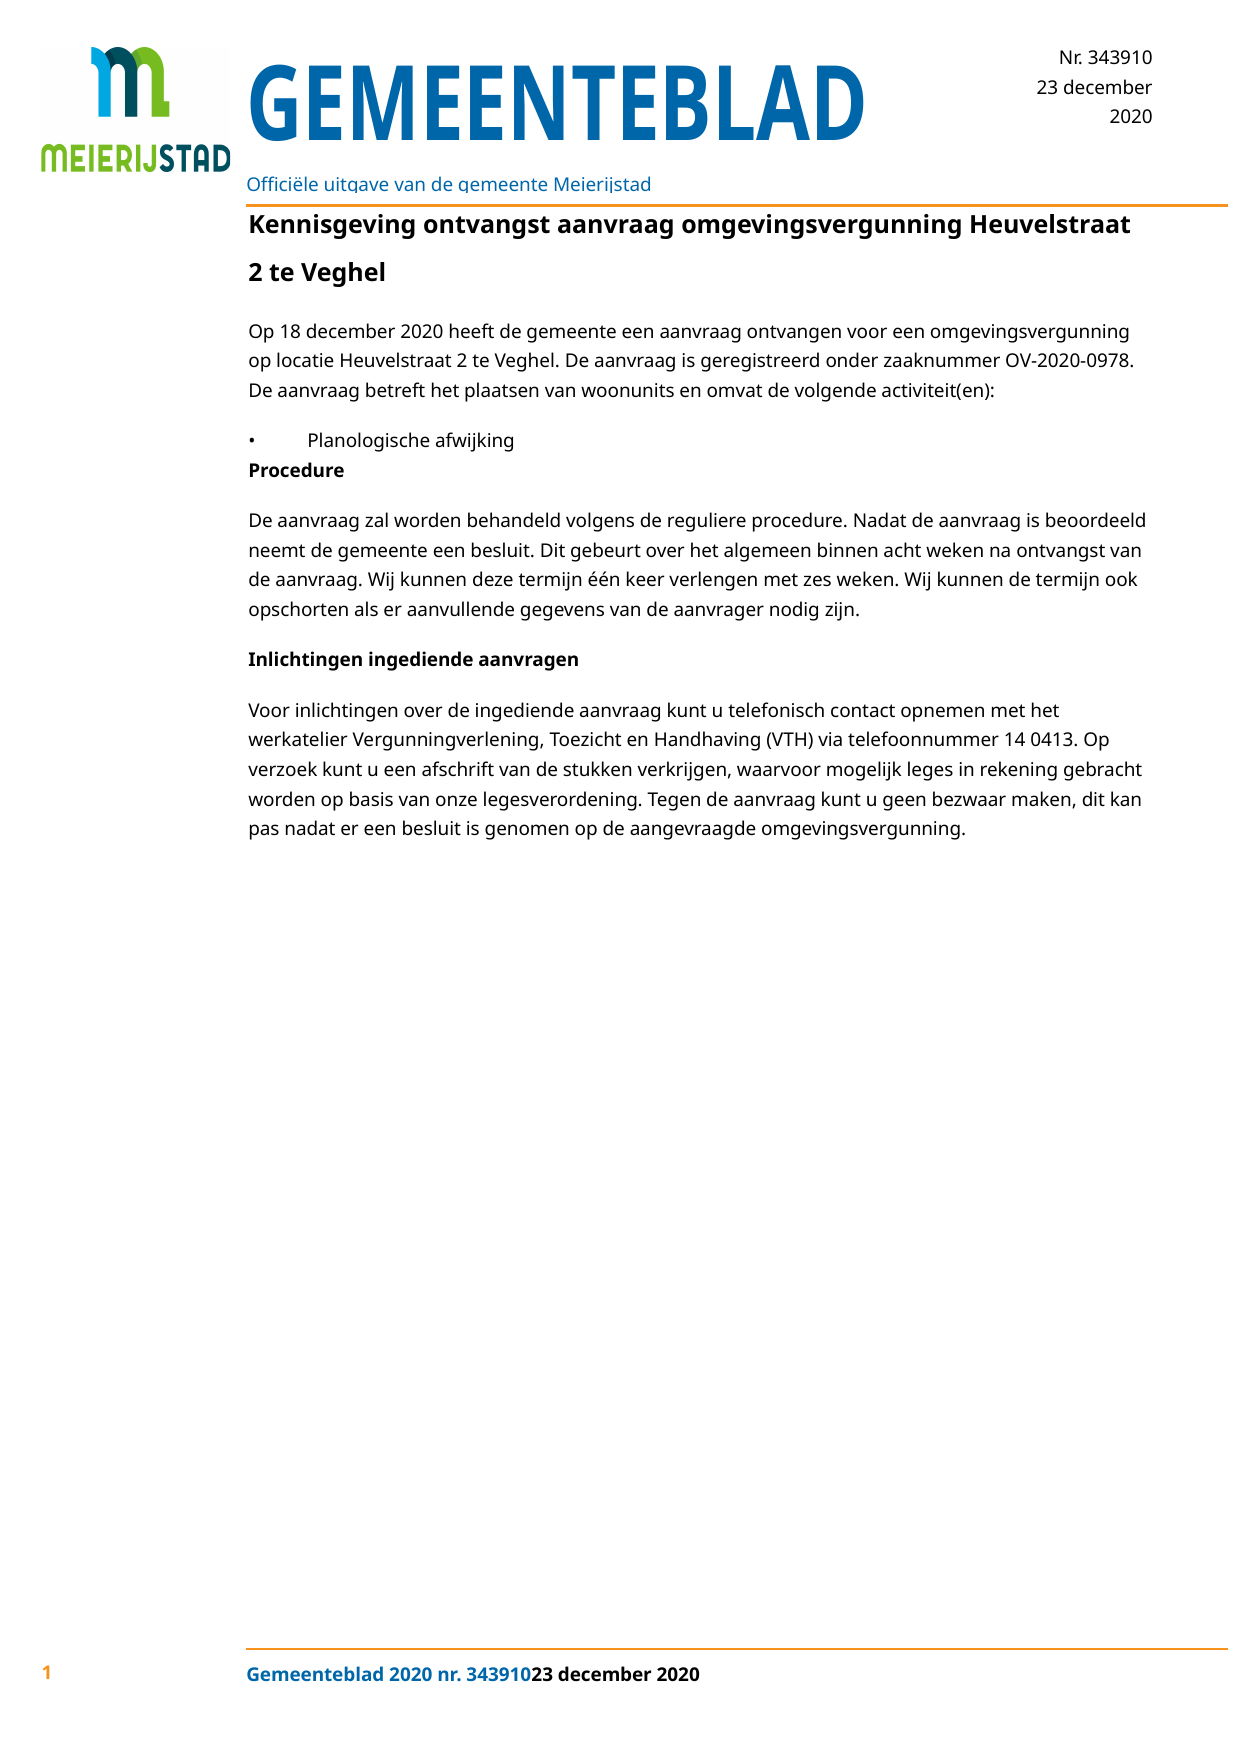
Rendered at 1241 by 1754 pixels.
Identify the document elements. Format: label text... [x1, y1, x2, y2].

text Op 18 december 2020 heeft de gemeente een aanvraag ontvangen voor een omgevingsvergunning op locatie Heuvelstraat 2 te Veghel. De aanvraag is geregistreerd onder zaaknummer OV-2020-0978. De aanvraag betreft het plaatsen van woonunits en omvat de volgende activiteit(en): [248, 318, 1152, 403]
text De aanvraag zal worden behandeld volgens de reguliere procedure. Nadat de aanvraag is beoordeeld neemt de gemeente een besluit. Dit gebeurt over het algemeen binnen acht weken na ontvangst van de aanvraag. Wij kunnen deze termijn één keer verlengen met zes weken. Wij kunnen de termijn ook opschorten als er aanvullende gegevens van de aanvrager nodig zijn. [248, 507, 1152, 622]
text Inlichtingen ingediende aanvragen [248, 647, 1152, 672]
text Voor inlichtingen over de ingediende aanvraag kunt u telefonisch contact opnemen met het werkatelier Vergunningverlening, Toezicht en Handhaving (VTH) via telefoonnummer 14 0413. Op verzoek kunt u een afschrift van de stukken verkrijgen, waarvoor mogelijk leges in rekening gebracht worden op basis van onze legesverordening. Tegen de aanvraag kunt u geen bezwaar maken, dit kan pas nadat er een besluit is genomen op de aangevraagde omgevingsvergunning. [248, 697, 1152, 841]
text Kennisgeving ontvangst aanvraag omgevingsvergunning Heuvelstraat 2 te Veghel [248, 207, 1152, 288]
list Planologische afwijking [248, 427, 1152, 453]
picture [41, 47, 231, 172]
text Procedure [248, 457, 1152, 483]
